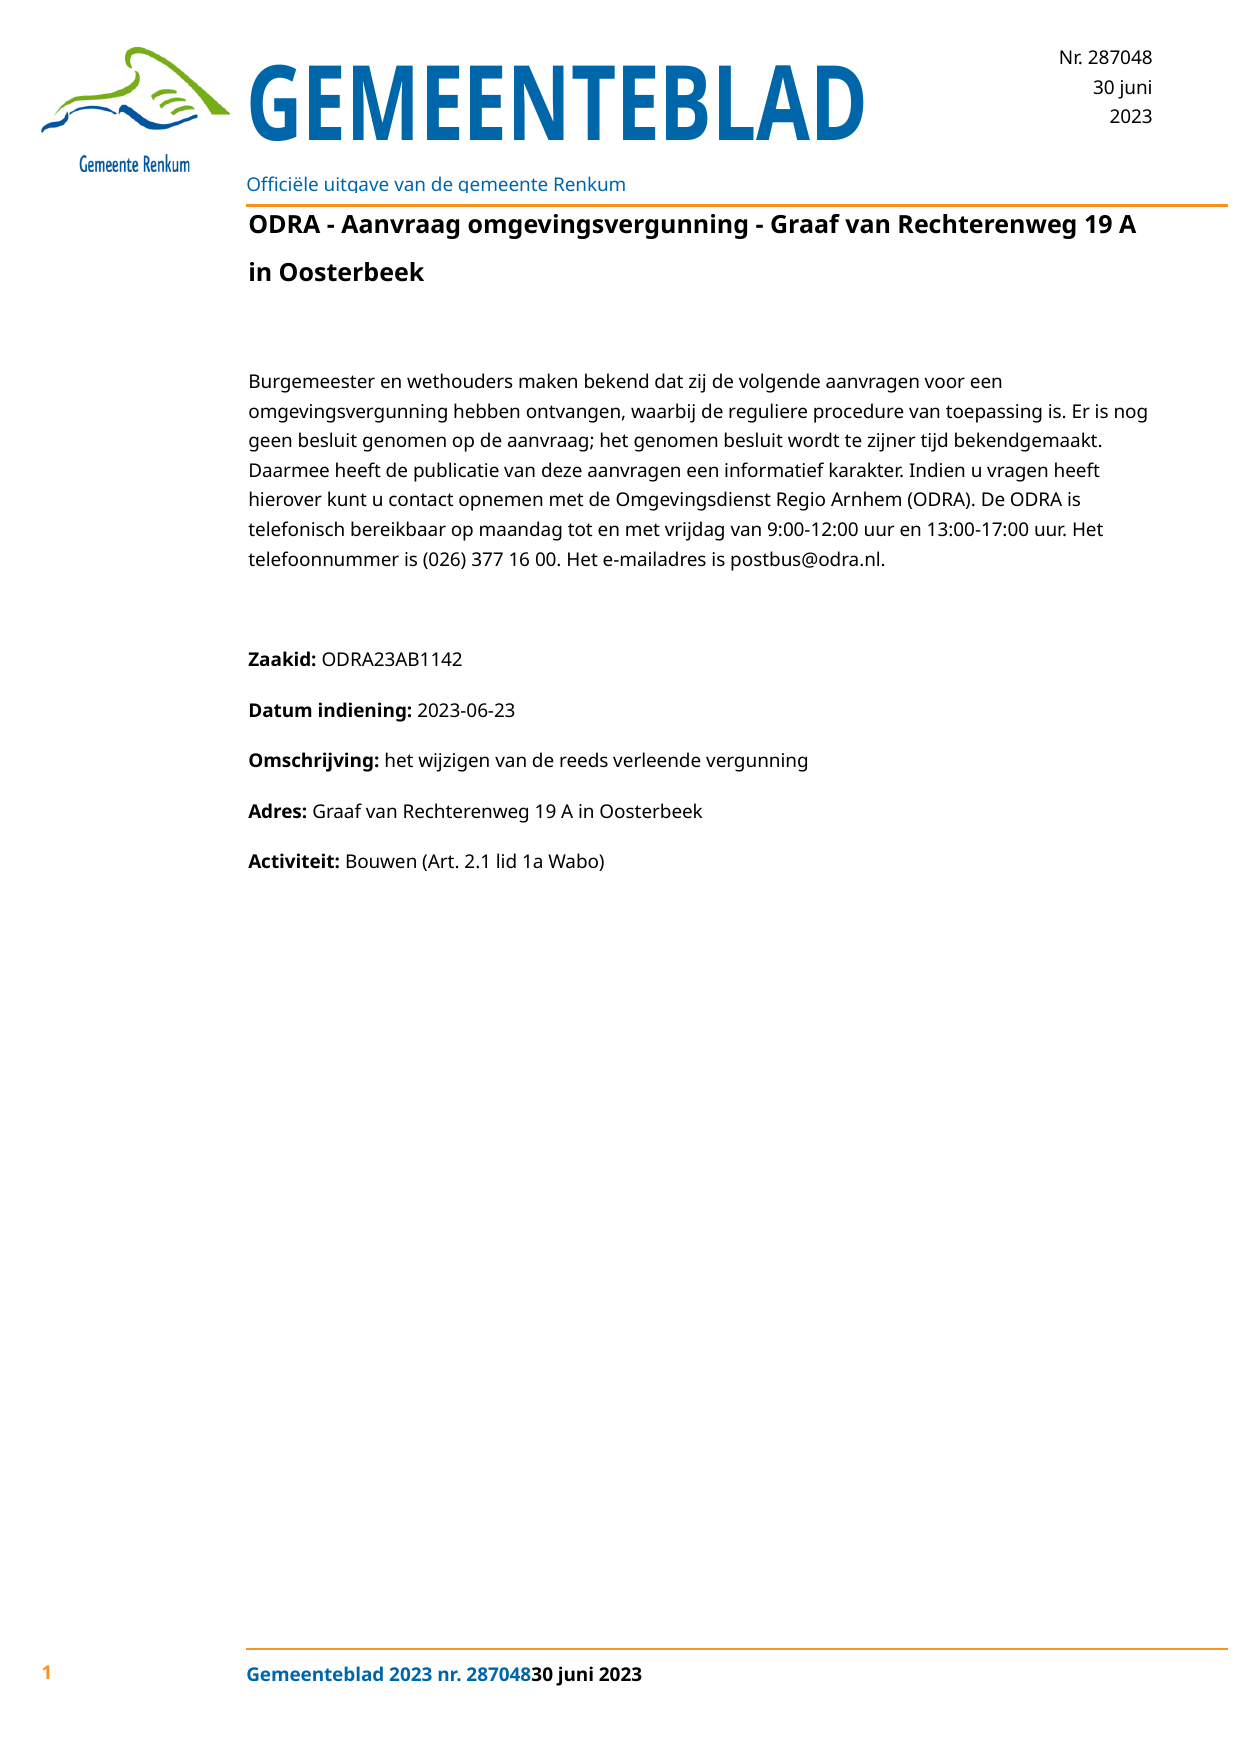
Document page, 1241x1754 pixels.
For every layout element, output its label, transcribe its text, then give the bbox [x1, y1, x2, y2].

text Burgemeester en wethouders maken bekend dat zij de volgende aanvragen voor een omgevingsvergunning hebben ontvangen, waarbij de reguliere procedure van toepassing is. Er is nog geen besluit genomen op de aanvraag; het genomen besluit wordt te zijner tijd bekendgemaakt. Daarmee heeft de publicatie van deze aanvragen een informatief karakter. Indien u vragen heeft hierover kunt u contact opnemen met de Omgevingsdienst Regio Arnhem (ODRA). De ODRA is telefonisch bereikbaar op maandag tot en met vrijdag van 9:00-12:00 uur en 13:00-17:00 uur. Het telefoonnummer is (026) 377 16 00. Het e-mailadres is postbus@odra.nl. [248, 368, 1152, 572]
text Adres: Graaf van Rechterenweg 19 A in Oosterbeek [248, 798, 1152, 824]
text Zaakid: ODRA23AB1142 [248, 647, 1152, 672]
text Datum indiening: 2023-06-23 [248, 697, 1152, 723]
text Omschrijving: het wijzigen van de reeds verleende vergunning [248, 747, 1152, 773]
picture [41, 47, 231, 172]
text Activiteit: Bouwen (Art. 2.1 lid 1a Wabo) [248, 848, 1152, 874]
text ODRA - Aanvraag omgevingsvergunning - Graaf van Rechterenweg 19 A in Oosterbeek [248, 207, 1152, 288]
